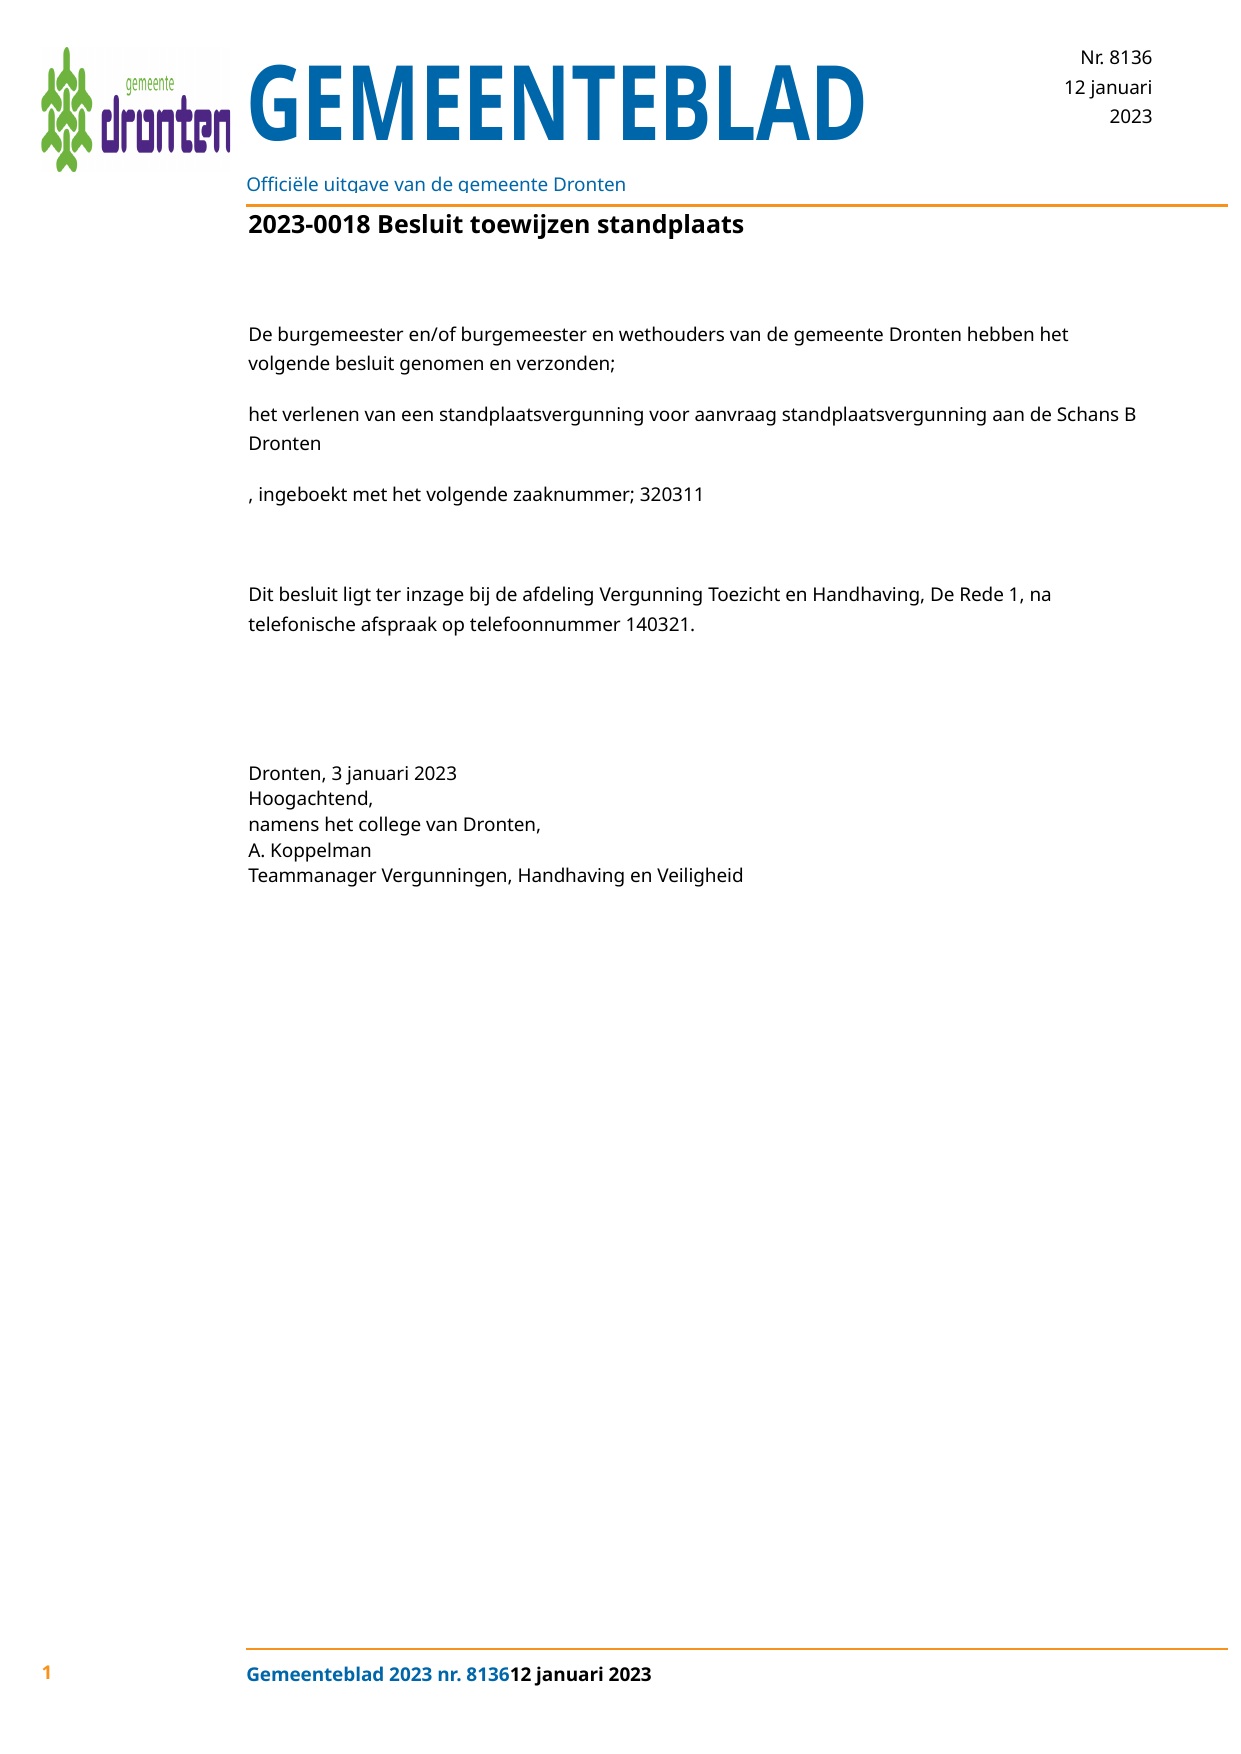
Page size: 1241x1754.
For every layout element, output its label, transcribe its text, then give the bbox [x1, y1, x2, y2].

text namens het college van Dronten, [248, 811, 1152, 837]
picture [41, 47, 231, 172]
text Teammanager Vergunningen, Handhaving en Veiligheid [248, 863, 1152, 888]
text , ingeboekt met het volgende zaaknummer; 320311 [248, 481, 1152, 506]
text Dit besluit ligt ter inzage bij de afdeling Vergunning Toezicht en Handhaving, De Rede 1, na telefonische afspraak op telefoonnummer 140321. [248, 582, 1152, 637]
text A. Koppelman [248, 837, 1152, 863]
text De burgemeester en/of burgemeester en wethouders van de gemeente Dronten hebben het volgende besluit genomen en verzonden; [248, 321, 1152, 376]
text 2023-0018 Besluit toewijzen standplaats [248, 207, 1152, 241]
text het verlenen van een standplaatsvergunning voor aanvraag standplaatsvergunning aan de Schans B Dronten [248, 401, 1152, 456]
text Hoogachtend, [248, 786, 1152, 811]
text Dronten, 3 januari 2023 [248, 760, 1152, 786]
